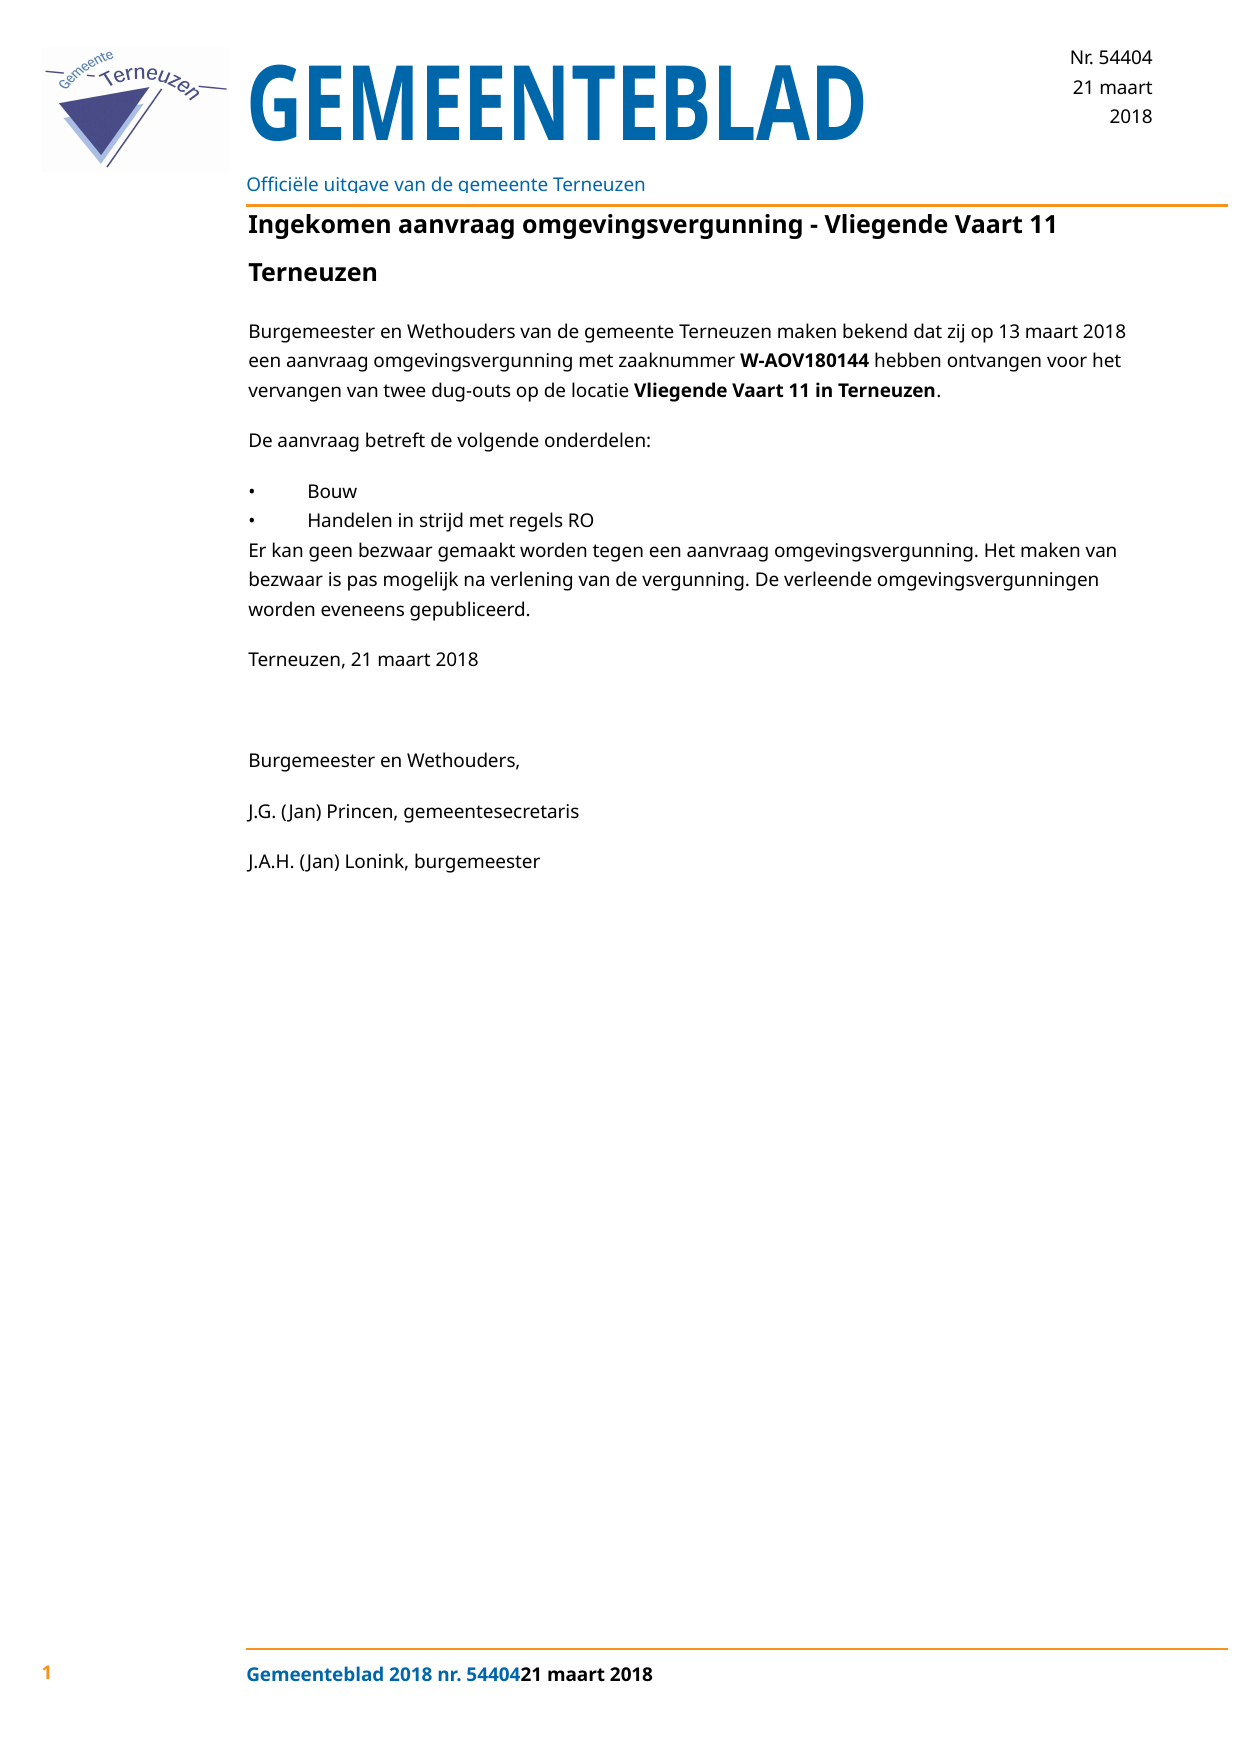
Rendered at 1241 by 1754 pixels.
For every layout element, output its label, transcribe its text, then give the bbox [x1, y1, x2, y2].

text Ingekomen aanvraag omgevingsvergunning - Vliegende Vaart 11 Terneuzen [248, 207, 1152, 288]
picture [41, 47, 231, 172]
text De aanvraag betreft de volgende onderdelen: [248, 427, 1152, 453]
text Terneuzen, 21 maart 2018 [248, 647, 1152, 672]
text J.G. (Jan) Princen, gemeentesecretaris [248, 798, 1152, 824]
text Burgemeester en Wethouders van de gemeente Terneuzen maken bekend dat zij op 13 maart 2018 een aanvraag omgevingsvergunning met zaaknummer W-AOV180144 hebben ontvangen voor het vervangen van twee dug-outs op de locatie Vliegende Vaart 11 in Terneuzen. [248, 318, 1152, 403]
list Handelen in strijd met regels RO [248, 507, 1152, 533]
text J.A.H. (Jan) Lonink, burgemeester [248, 848, 1152, 874]
text Er kan geen bezwaar gemaakt worden tegen een aanvraag omgevingsvergunning. Het maken van bezwaar is pas mogelijk na verlening van de vergunning. De verleende omgevingsvergunningen worden eveneens gepubliceerd. [248, 537, 1152, 622]
text Burgemeester en Wethouders, [248, 747, 1152, 773]
list Bouw [248, 478, 1152, 504]
